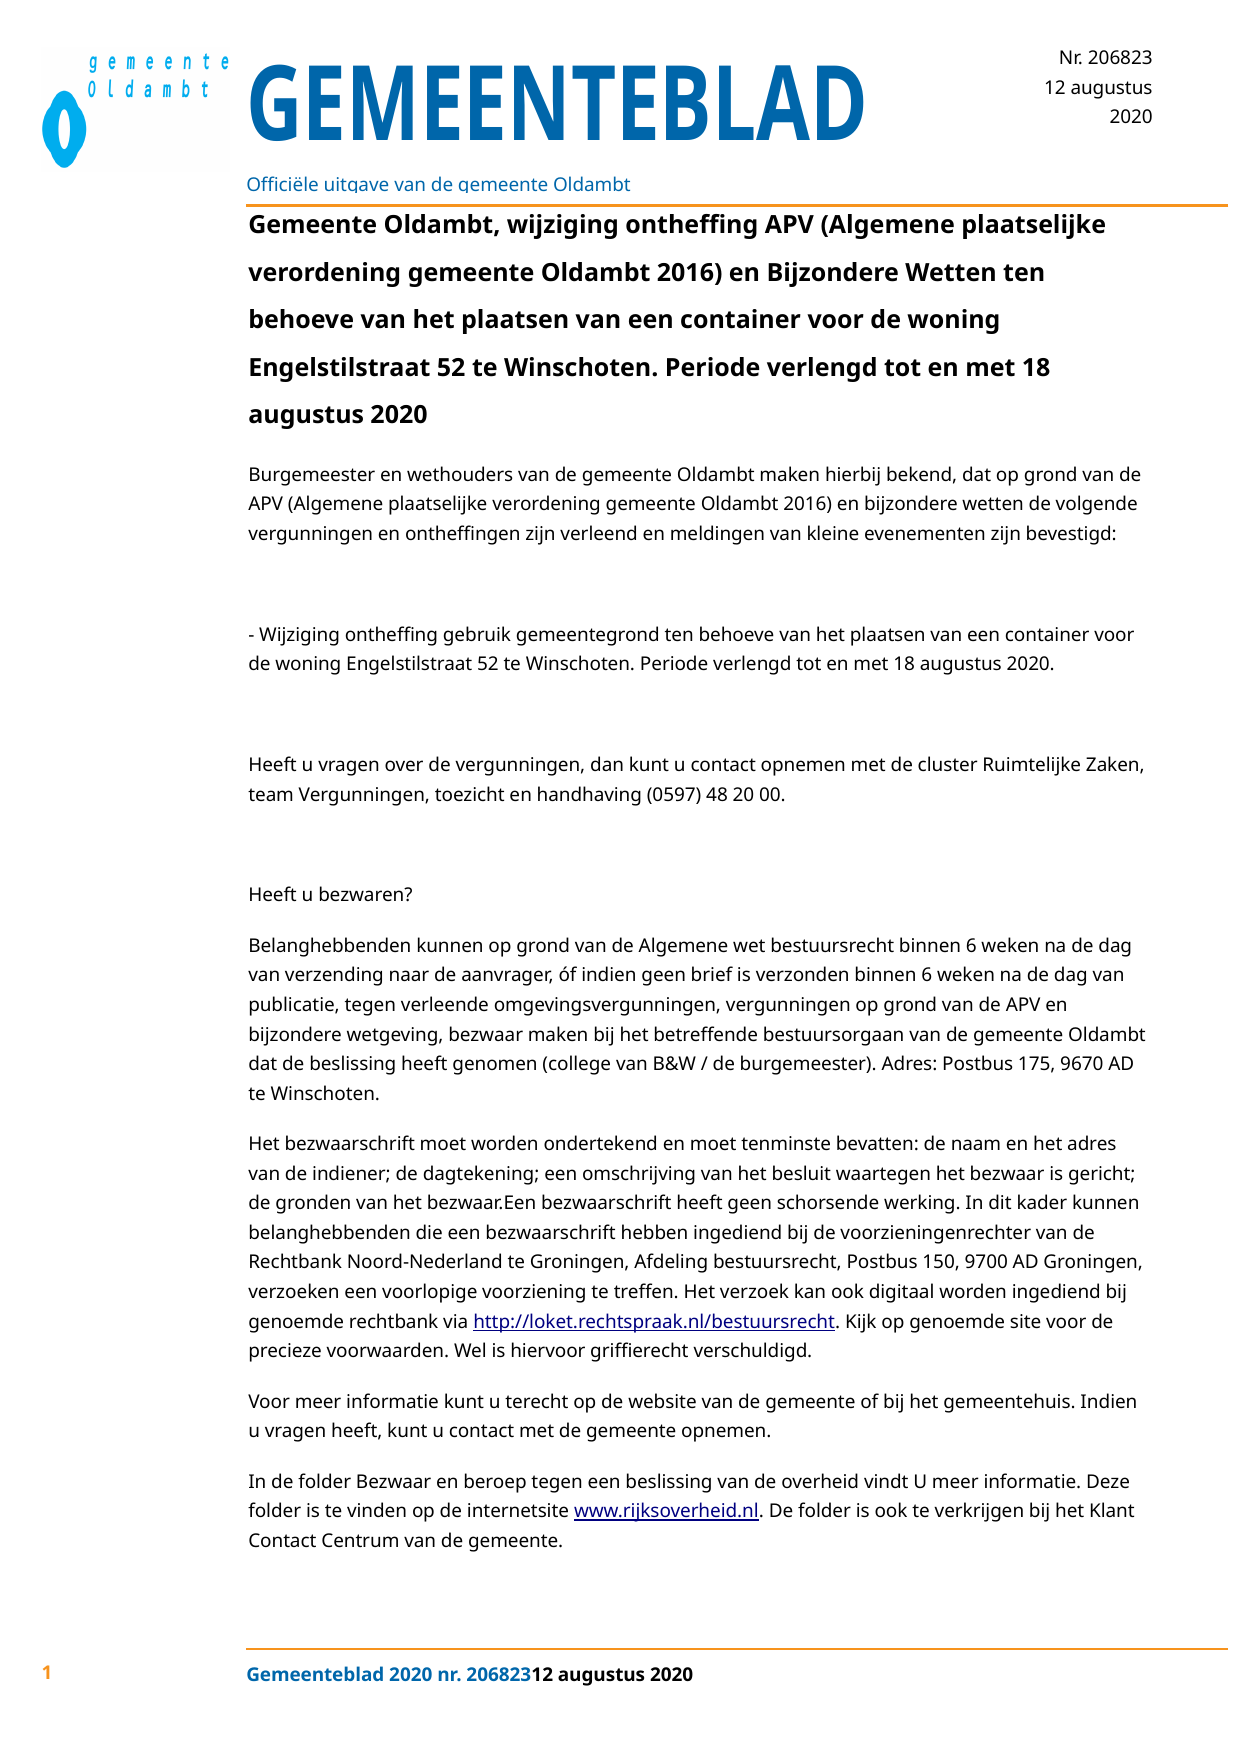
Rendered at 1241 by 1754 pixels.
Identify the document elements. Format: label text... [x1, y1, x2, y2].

text Het bezwaarschrift moet worden ondertekend en moet tenminste bevatten: de naam en het adres van de indiener; de dagtekening; een omschrijving van het besluit waartegen het bezwaar is gericht; de gronden van het bezwaar.Een bezwaarschrift heeft geen schorsende werking. In dit kader kunnen belanghebbenden die een bezwaarschrift hebben ingediend bij de voorzieningenrechter van de Rechtbank Noord-Nederland te Groningen, Afdeling bestuursrecht, Postbus 150, 9700 AD Groningen, verzoeken een voorlopige voorziening te treffen. Het verzoek kan ook digitaal worden ingediend bij genoemde rechtbank via http://loket.rechtspraak.nl/bestuursrecht. Kijk op genoemde site voor de precieze voorwaarden. Wel is hiervoor griffierecht verschuldigd. [248, 1130, 1152, 1363]
text - Wijziging ontheffing gebruik gemeentegrond ten behoeve van het plaatsen van een container voor de woning Engelstilstraat 52 te Winschoten. Periode verlengd tot en met 18 augustus 2020. [248, 621, 1152, 676]
text Gemeente Oldambt, wijziging ontheffing APV (Algemene plaatselijke verordening gemeente Oldambt 2016) en Bijzondere Wetten ten behoeve van het plaatsen van een container voor de woning Engelstilstraat 52 te Winschoten. Periode verlengd tot en met 18 augustus 2020 [248, 207, 1152, 431]
text Voor meer informatie kunt u terecht op de website van de gemeente of bij het gemeentehuis. Indien u vragen heeft, kunt u contact met de gemeente opnemen. [248, 1388, 1152, 1443]
text Burgemeester en wethouders van de gemeente Oldambt maken hierbij bekend, dat op grond van de APV (Algemene plaatselijke verordening gemeente Oldambt 2016) en bijzondere wetten de volgende vergunningen en ontheffingen zijn verleend en meldingen van kleine evenementen zijn bevestigd: [248, 461, 1152, 546]
text In de folder Bezwaar en beroep tegen een beslissing van de overheid vindt U meer informatie. Deze folder is te vinden op de internetsite www.rijksoverheid.nl. De folder is ook te verkrijgen bij het Klant Contact Centrum van de gemeente. [248, 1468, 1152, 1553]
picture [41, 47, 231, 172]
text Heeft u bezwaren? [248, 882, 1152, 907]
text Heeft u vragen over de vergunningen, dan kunt u contact opnemen met de cluster Ruimtelijke Zaken, team Vergunningen, toezicht en handhaving (0597) 48 20 00. [248, 751, 1152, 806]
text Belanghebbenden kunnen op grond van de Algemene wet bestuursrecht binnen 6 weken na de dag van verzending naar de aanvrager, óf indien geen brief is verzonden binnen 6 weken na de dag van publicatie, tegen verleende omgevingsvergunningen, vergunningen op grond van de APV en bijzondere wetgeving, bezwaar maken bij het betreffende bestuursorgaan van de gemeente Oldambt dat de beslissing heeft genomen (college van B&W / de burgemeester). Adres: Postbus 175, 9670 AD te Winschoten. [248, 932, 1152, 1106]
